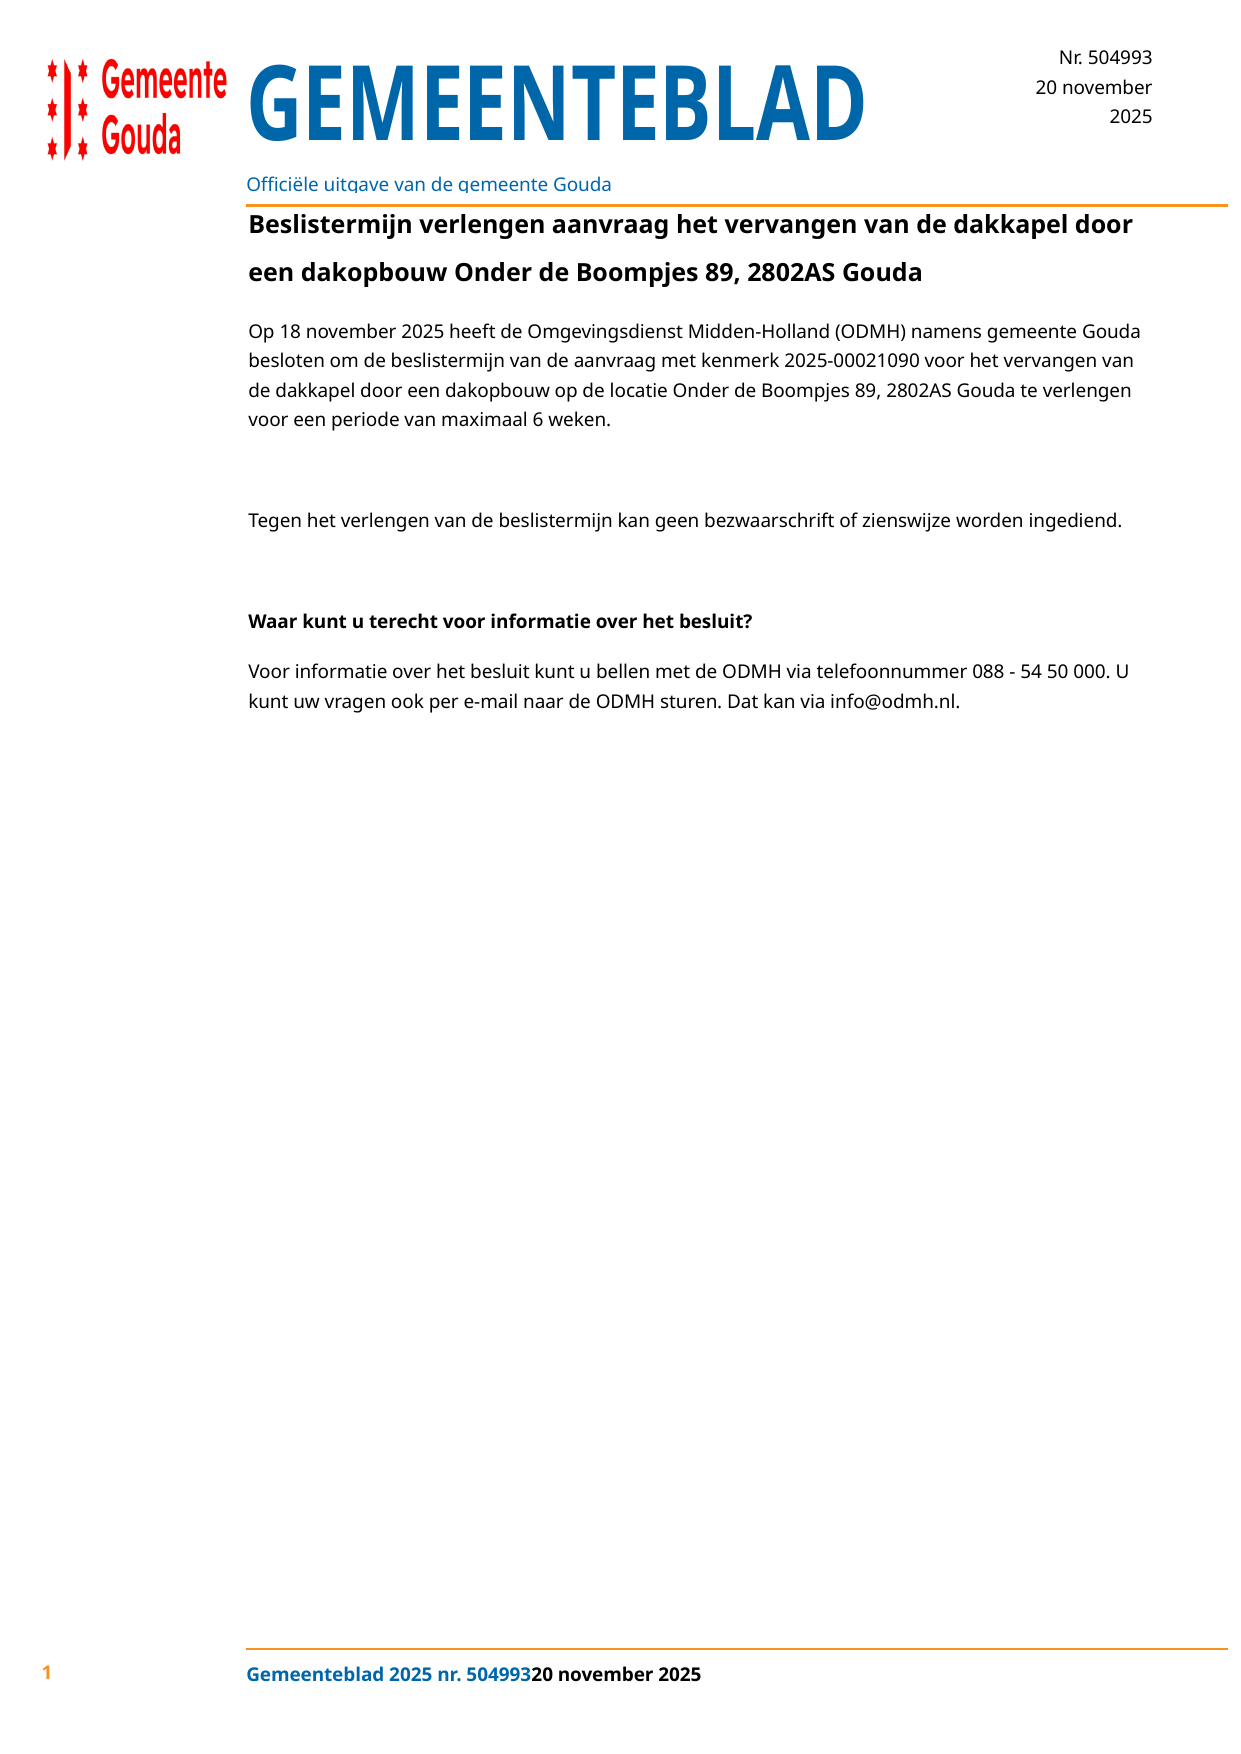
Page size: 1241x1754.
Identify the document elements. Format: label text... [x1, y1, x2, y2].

text Beslistermijn verlengen aanvraag het vervangen van de dakkapel door een dakopbouw Onder de Boompjes 89, 2802AS Gouda [248, 207, 1152, 288]
text Op 18 november 2025 heeft de Omgevingsdienst Midden-Holland (ODMH) namens gemeente Gouda besloten om de beslistermijn van de aanvraag met kenmerk 2025-00021090 voor het vervangen van de dakkapel door een dakopbouw op de locatie Onder de Boompjes 89, 2802AS Gouda te verlengen voor een periode van maximaal 6 weken. [248, 318, 1152, 432]
text Tegen het verlengen van de beslistermijn kan geen bezwaarschrift of zienswijze worden ingediend. [248, 507, 1152, 533]
text Waar kunt u terecht voor informatie over het besluit? [248, 608, 1152, 634]
text Voor informatie over het besluit kunt u bellen met de ODMH via telefoonnummer 088 - 54 50 000. U kunt uw vragen ook per e-mail naar de ODMH sturen. Dat kan via info@odmh.nl. [248, 659, 1152, 714]
picture [41, 47, 231, 172]
